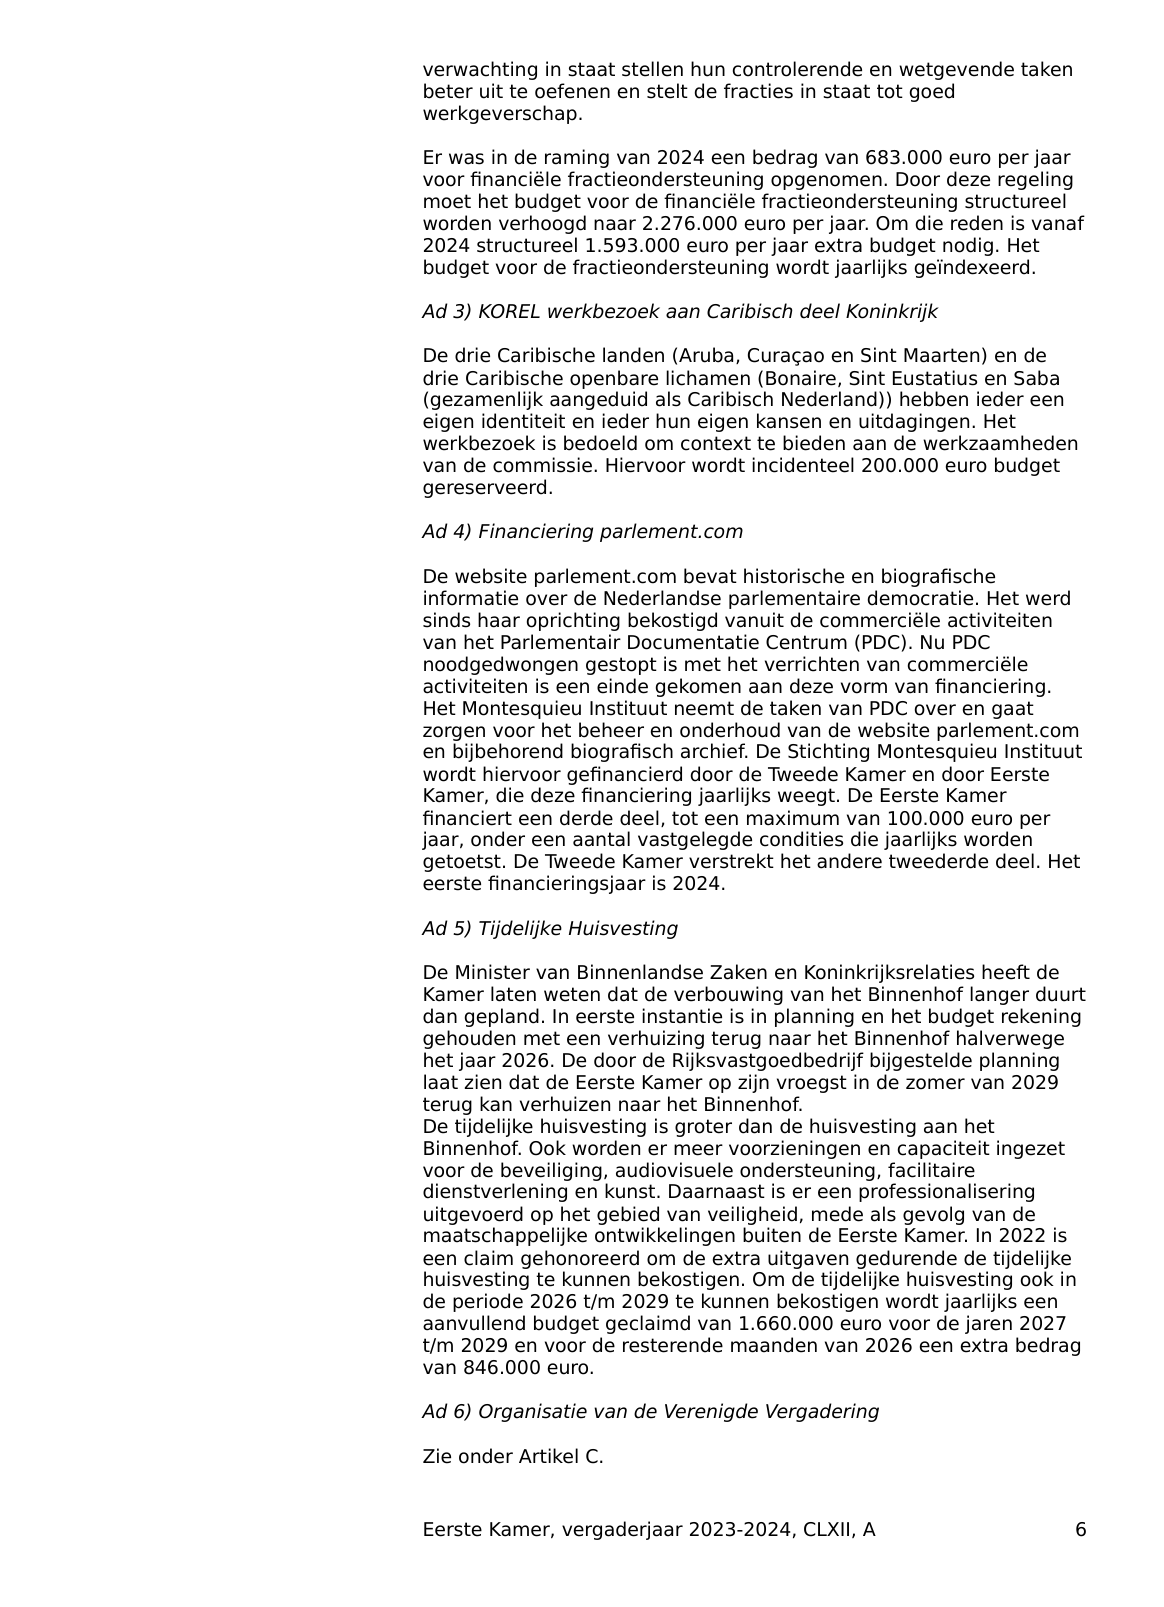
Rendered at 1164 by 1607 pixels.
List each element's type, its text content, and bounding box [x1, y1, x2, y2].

subtitle Ad 3) KOREL werkbezoek aan Caribisch deel Koninkrijk [422, 301, 1087, 323]
text Er was in de raming van 2024 een bedrag van 683.000 euro per jaar voor financiële fractieondersteuning opgenomen. Door deze regeling moet het budget voor de financiële fractieondersteuning structureel worden verhoogd naar 2.276.000 euro per jaar. Om die reden is vanaf 2024 structureel 1.593.000 euro per jaar extra budget nodig. Het budget voor de fractieondersteuning wordt jaarlijks geïndexeerd. [422, 147, 1087, 279]
text De tijdelijke huisvesting is groter dan de huisvesting aan het Binnenhof. Ook worden er meer voorzieningen en capaciteit ingezet voor de beveiliging, audiovisuele ondersteuning, facilitaire dienstverlening en kunst. Daarnaast is er een professionalisering uitgevoerd op het gebied van veiligheid, mede als gevolg van de maatschappelijke ontwikkelingen buiten de Eerste Kamer. In 2022 is een claim gehonoreerd om de extra uitgaven gedurende de tijdelijke huisvesting te kunnen bekostigen. Om de tijdelijke huisvesting ook in de periode 2026 t/m 2029 te kunnen bekostigen wordt jaarlijks een aanvullend budget geclaimd van 1.660.000 euro voor de jaren 2027 t/m 2029 en voor de resterende maanden van 2026 een extra bedrag van 846.000 euro. [422, 1116, 1087, 1379]
subtitle Ad 4) Financiering parlement.com [422, 521, 1087, 543]
subtitle Ad 6) Organisatie van de Verenigde Vergadering [422, 1401, 1087, 1423]
text De Minister van Binnenlandse Zaken en Koninkrijksrelaties heeft de Kamer laten weten dat de verbouwing van het Binnenhof langer duurt dan gepland. In eerste instantie is in planning en het budget rekening gehouden met een verhuizing terug naar het Binnenhof halverwege het jaar 2026. De door de Rijksvastgoedbedrijf bijgestelde planning laat zien dat de Eerste Kamer op zijn vroegst in de zomer van 2029 terug kan verhuizen naar het Binnenhof. [422, 962, 1087, 1116]
text verwachting in staat stellen hun controlerende en wetgevende taken beter uit te oefenen en stelt de fracties in staat tot goed werkgeverschap. [422, 59, 1087, 125]
text Zie onder Artikel C. [422, 1446, 1087, 1468]
text De drie Caribische landen (Aruba, Curaçao en Sint Maarten) en de drie Caribische openbare lichamen (Bonaire, Sint Eustatius en Saba (gezamenlijk aangeduid als Caribisch Nederland)) hebben ieder een eigen identiteit en ieder hun eigen kansen en uitdagingen. Het werkbezoek is bedoeld om context te bieden aan de werkzaamheden van de commissie. Hiervoor wordt incidenteel 200.000 euro budget gereserveerd. [422, 345, 1087, 499]
text De website parlement.com bevat historische en biografische informatie over de Nederlandse parlementaire democratie. Het werd sinds haar oprichting bekostigd vanuit de commerciële activiteiten van het Parlementair Documentatie Centrum (PDC). Nu PDC noodgedwongen gestopt is met het verrichten van commerciële activiteiten is een einde gekomen aan deze vorm van financiering. Het Montesquieu Instituut neemt de taken van PDC over en gaat zorgen voor het beheer en onderhoud van de website parlement.com en bijbehorend biografisch archief. De Stichting Montesquieu Instituut wordt hiervoor gefinancierd door de Tweede Kamer en door Eerste Kamer, die deze financiering jaarlijks weegt. De Eerste Kamer financiert een derde deel, tot een maximum van 100.000 euro per jaar, onder een aantal vastgelegde condities die jaarlijks worden getoetst. De Tweede Kamer verstrekt het andere tweederde deel. Het eerste financieringsjaar is 2024. [422, 566, 1087, 895]
subtitle Ad 5) Tijdelijke Huisvesting [422, 917, 1087, 939]
